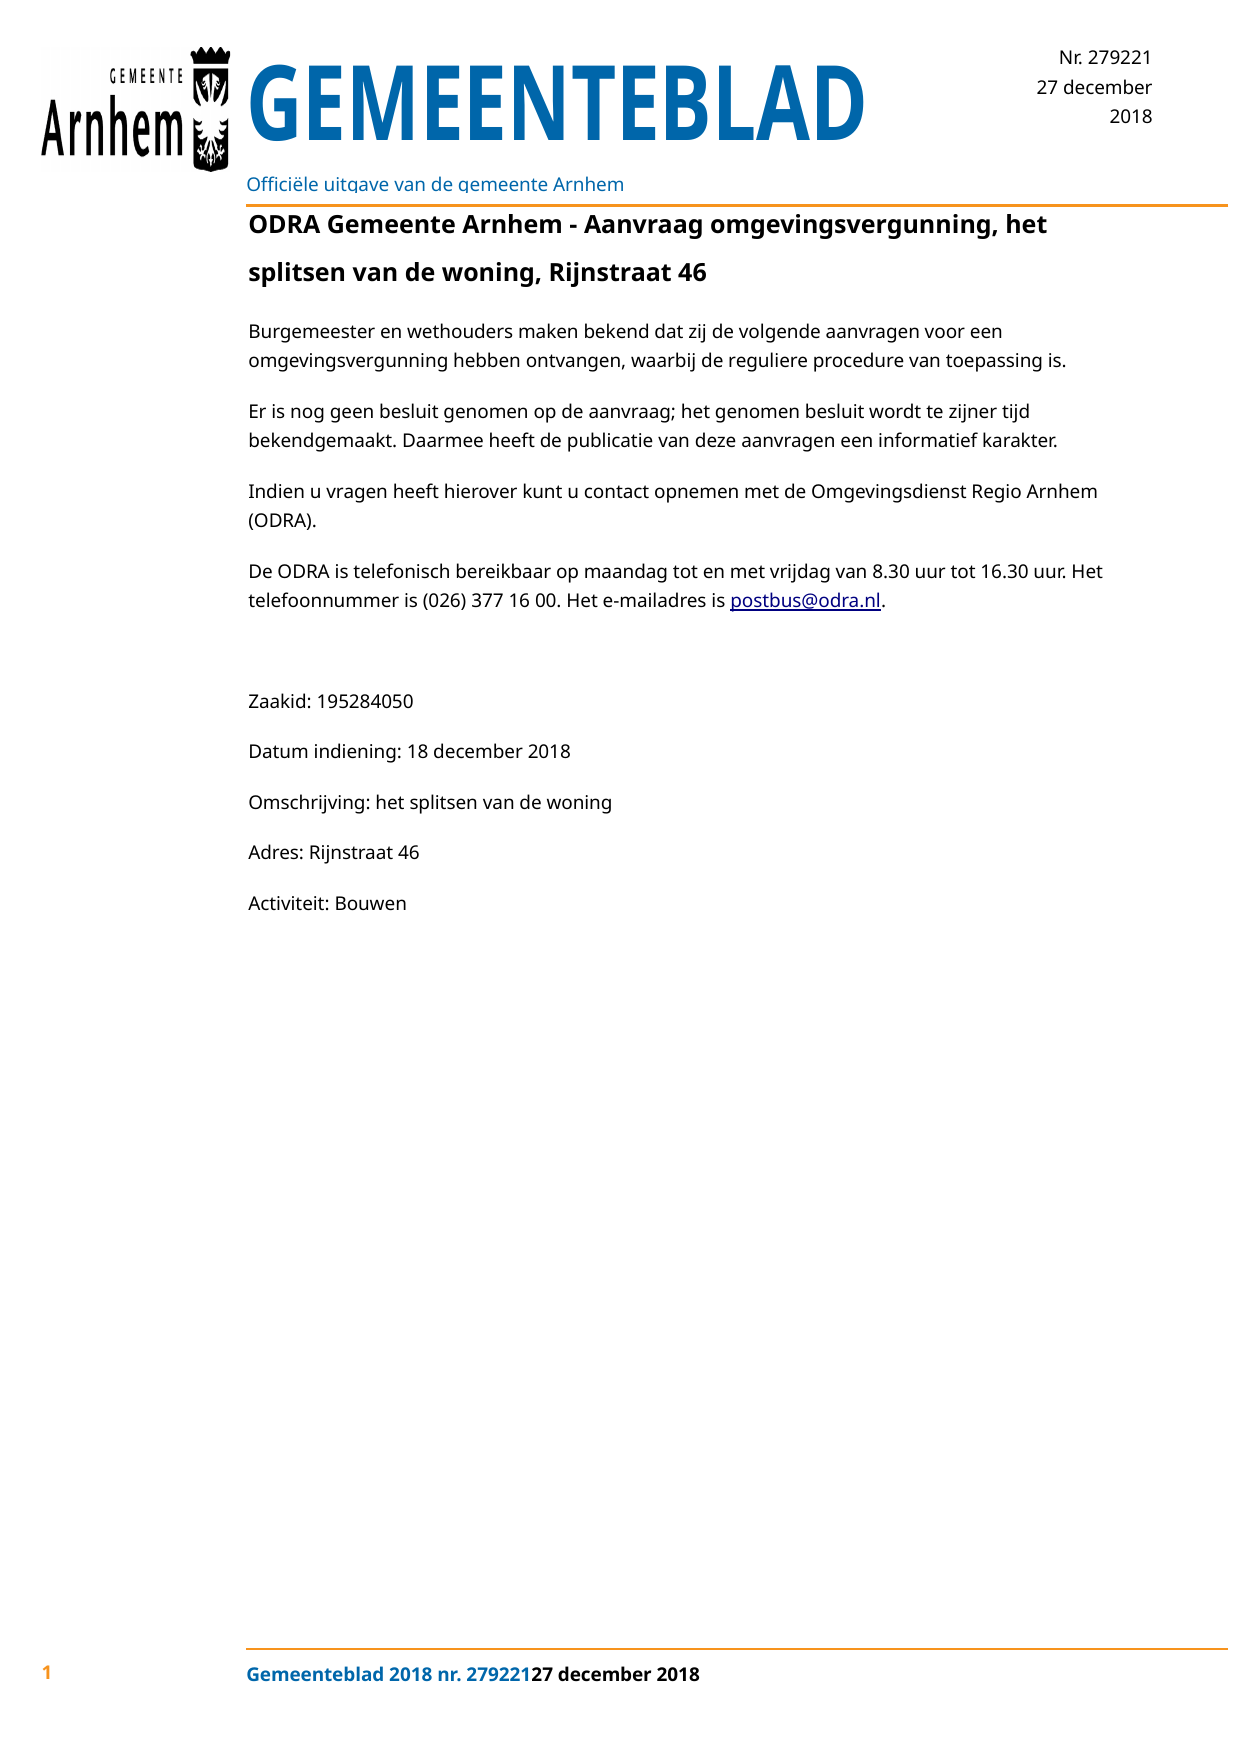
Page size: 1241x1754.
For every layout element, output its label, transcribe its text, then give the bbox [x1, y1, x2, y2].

text Burgemeester en wethouders maken bekend dat zij de volgende aanvragen voor een omgevingsvergunning hebben ontvangen, waarbij de reguliere procedure van toepassing is. [248, 318, 1152, 373]
text Er is nog geen besluit genomen op de aanvraag; het genomen besluit wordt te zijner tijd bekendgemaakt. Daarmee heeft de publicatie van deze aanvragen een informatief karakter. [248, 398, 1152, 453]
text Zaakid: 195284050 [248, 688, 1152, 714]
text Activiteit: Bouwen [248, 890, 1152, 916]
text ODRA Gemeente Arnhem - Aanvraag omgevingsvergunning, het splitsen van de woning, Rijnstraat 46 [248, 207, 1152, 288]
text Adres: Rijnstraat 46 [248, 839, 1152, 865]
text Omschrijving: het splitsen van de woning [248, 789, 1152, 815]
text Indien u vragen heeft hierover kunt u contact opnemen met de Omgevingsdienst Regio Arnhem (ODRA). [248, 478, 1152, 533]
picture [41, 47, 231, 172]
text De ODRA is telefonisch bereikbaar op maandag tot en met vrijdag van 8.30 uur tot 16.30 uur. Het telefoonnummer is (026) 377 16 00. Het e-mailadres is postbus@odra.nl. [248, 558, 1152, 613]
text Datum indiening: 18 december 2018 [248, 739, 1152, 764]
